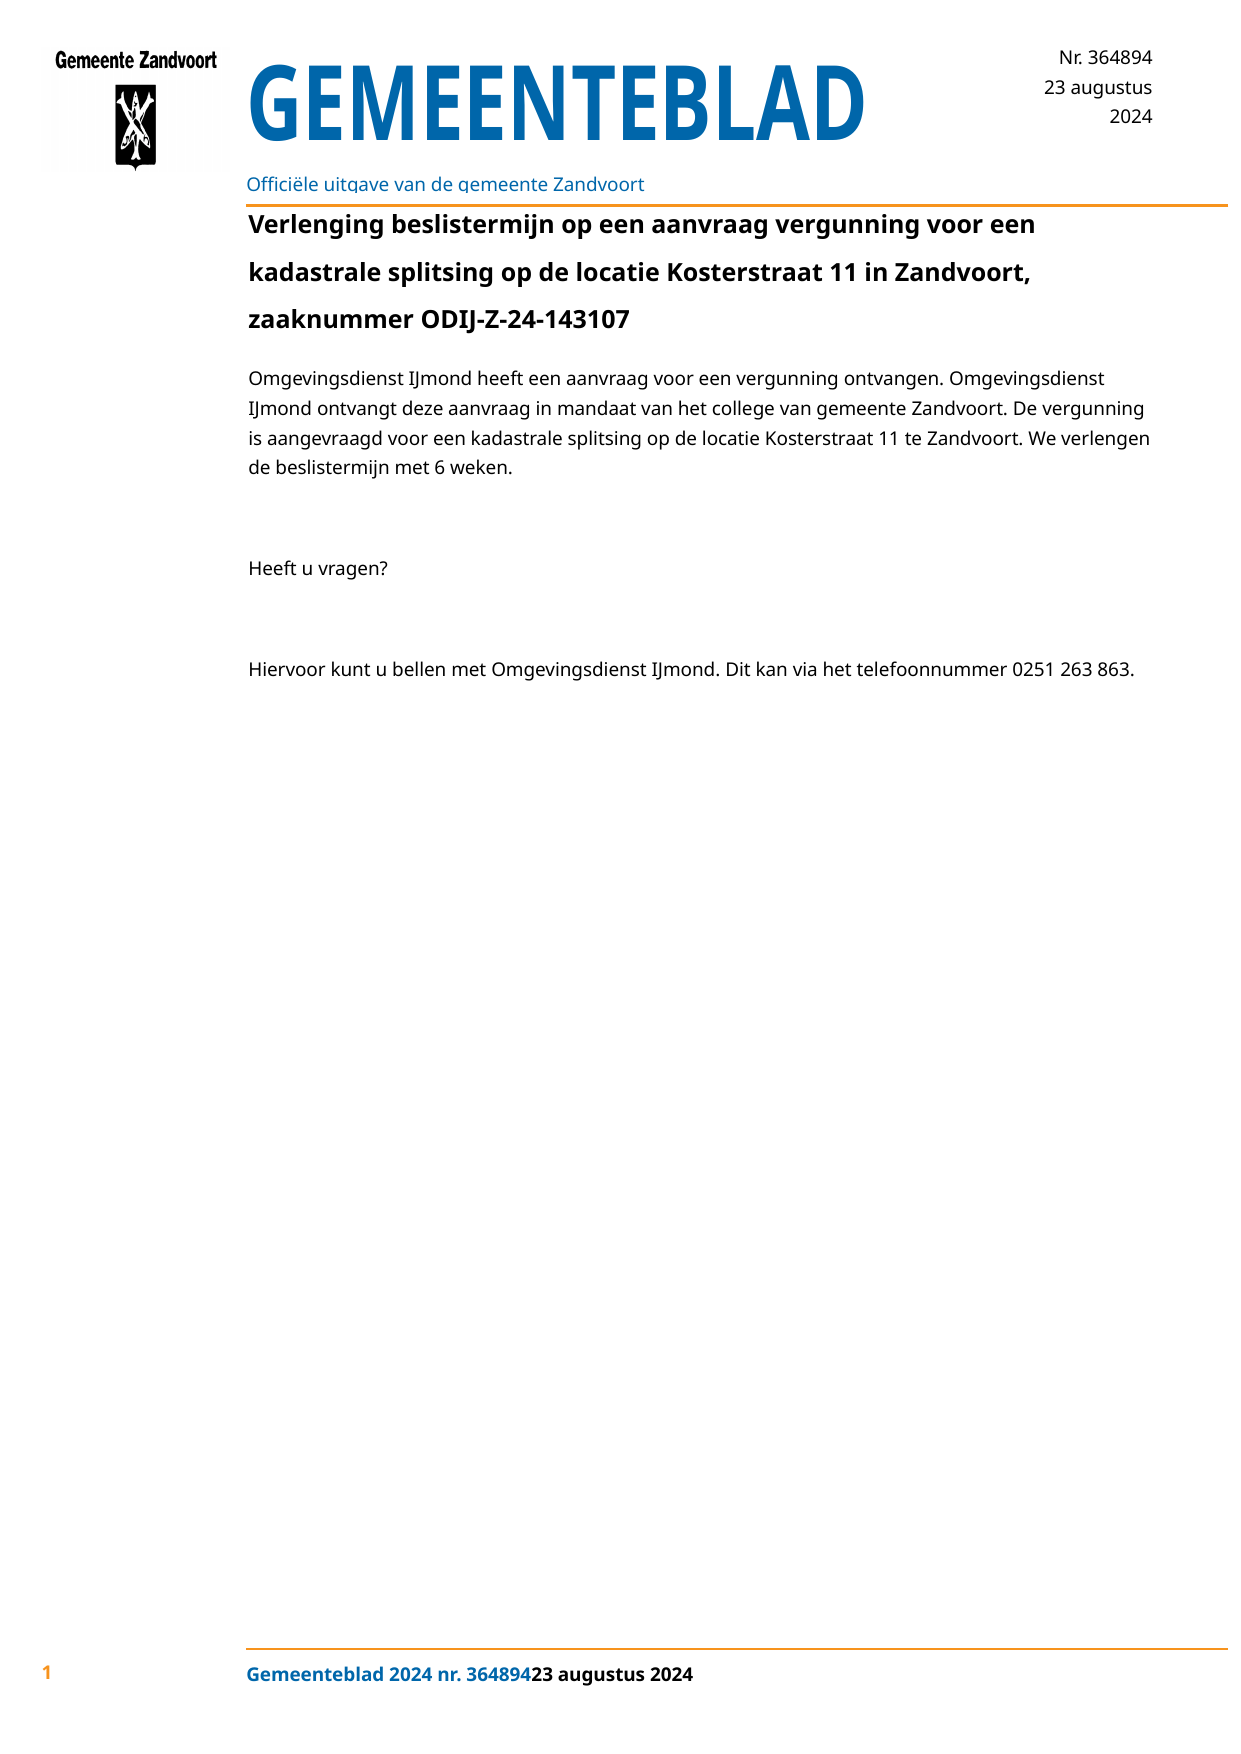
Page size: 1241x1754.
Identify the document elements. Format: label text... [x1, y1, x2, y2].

text Omgevingsdienst IJmond heeft een aanvraag voor een vergunning ontvangen. Omgevingsdienst IJmond ontvangt deze aanvraag in mandaat van het college van gemeente Zandvoort. De vergunning is aangevraagd voor een kadastrale splitsing op de locatie Kosterstraat 11 te Zandvoort. We verlengen de beslistermijn met 6 weken. [248, 366, 1152, 480]
text Hiervoor kunt u bellen met Omgevingsdienst IJmond. Dit kan via het telefoonnummer 0251 263 863. [248, 656, 1152, 682]
text Verlenging beslistermijn op een aanvraag vergunning voor een kadastrale splitsing op de locatie Kosterstraat 11 in Zandvoort, zaaknummer ODIJ-Z-24-143107 [248, 207, 1152, 336]
picture [41, 47, 231, 172]
text Heeft u vragen? [248, 555, 1152, 581]
